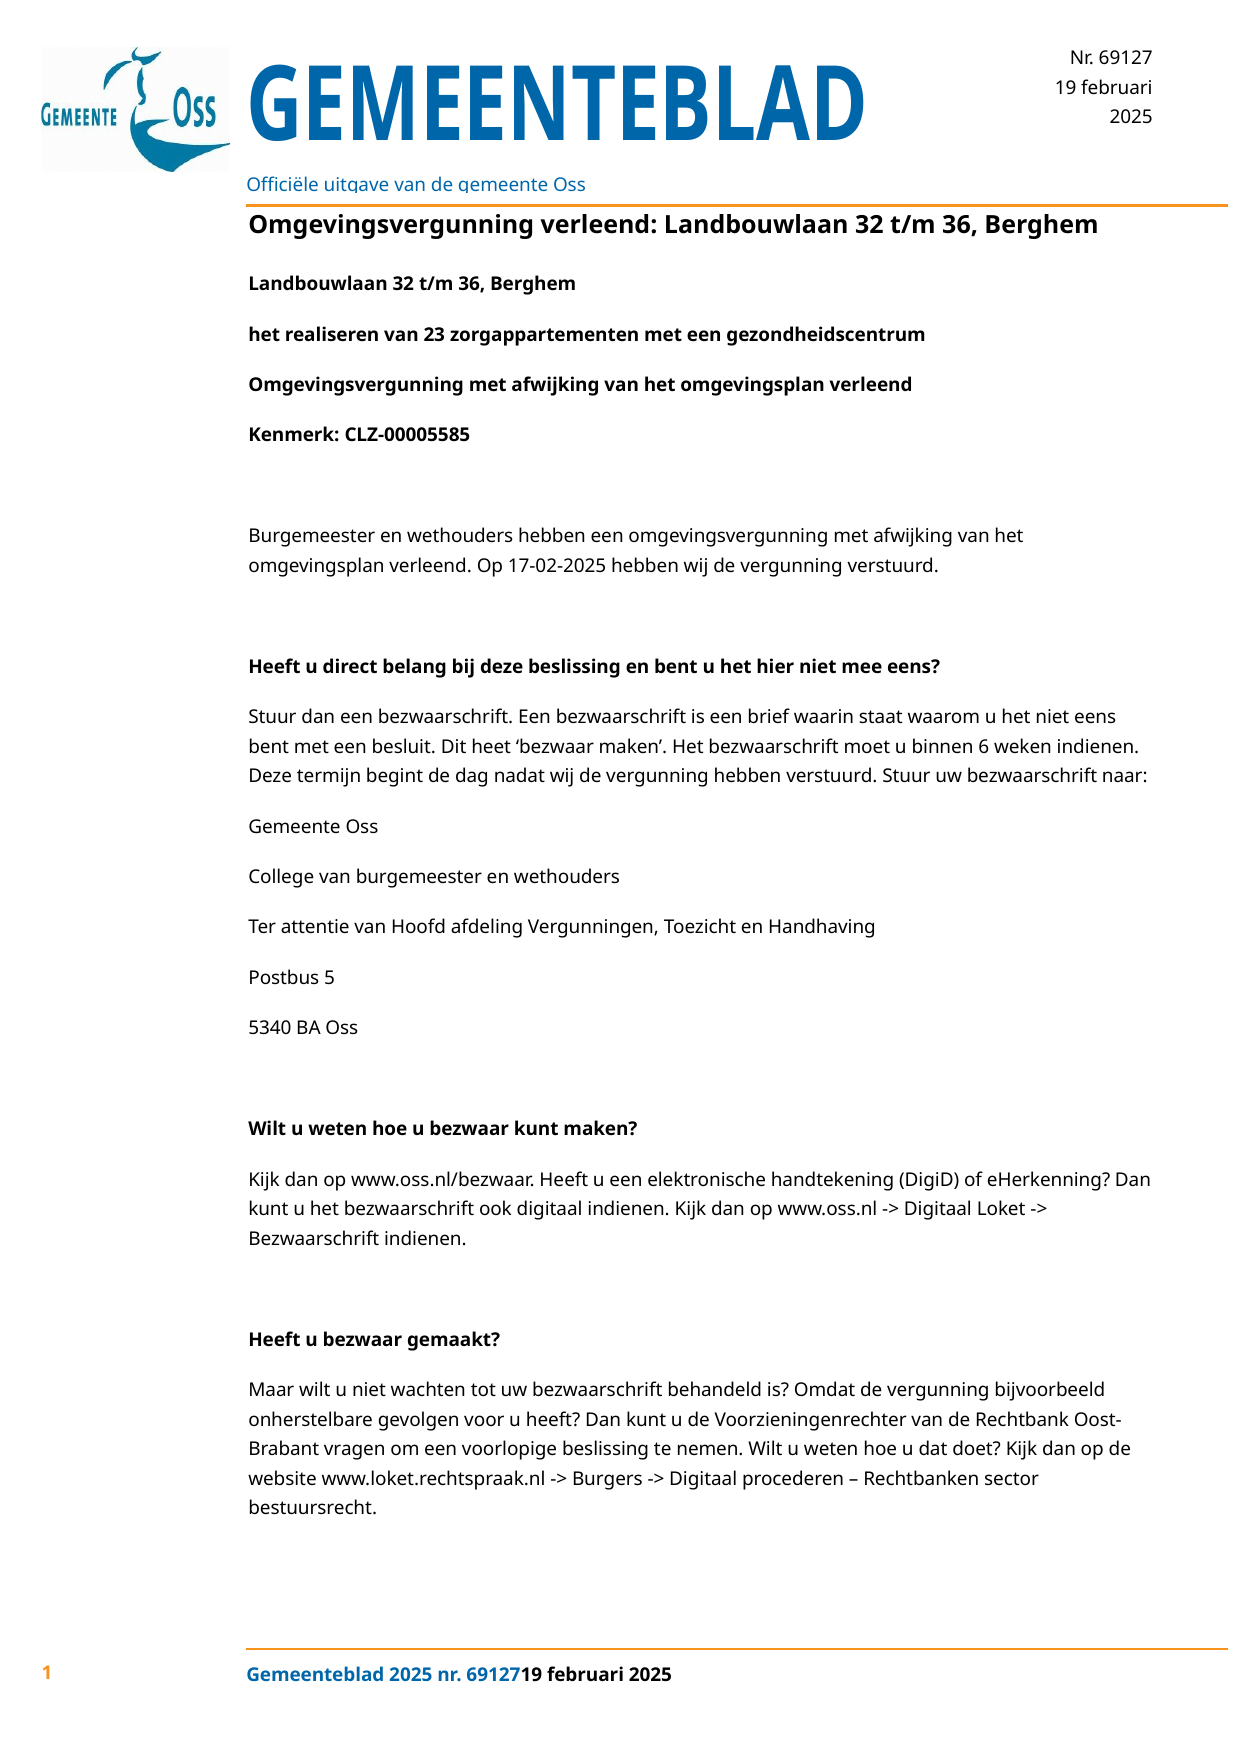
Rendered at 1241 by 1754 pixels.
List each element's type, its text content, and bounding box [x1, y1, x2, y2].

text Ter attentie van Hoofd afdeling Vergunningen, Toezicht en Handhaving [248, 914, 1152, 939]
text Stuur dan een bezwaarschrift. Een bezwaarschrift is een brief waarin staat waarom u het niet eens bent met een besluit. Dit heet ‘bezwaar maken’. Het bezwaarschrift moet u binnen 6 weken indienen. Deze termijn begint de dag nadat wij de vergunning hebben verstuurd. Stuur uw bezwaarschrift naar: [248, 703, 1152, 788]
text Burgemeester en wethouders hebben een omgevingsvergunning met afwijking van het omgevingsplan verleend. Op 17-02-2025 hebben wij de vergunning verstuurd. [248, 522, 1152, 578]
text Omgevingsvergunning met afwijking van het omgevingsplan verleend [248, 371, 1152, 397]
text het realiseren van 23 zorgappartementen met een gezondheidscentrum [248, 321, 1152, 346]
text Landbouwlaan 32 t/m 36, Berghem [248, 270, 1152, 296]
text Heeft u direct belang bij deze beslissing en bent u het hier niet mee eens? [248, 653, 1152, 678]
text Postbus 5 [248, 964, 1152, 990]
text Kijk dan op www.oss.nl/bezwaar. Heeft u een elektronische handtekening (DigiD) of eHerkenning? Dan kunt u het bezwaarschrift ook digitaal indienen. Kijk dan op www.oss.nl -> Digitaal Loket -> Bezwaarschrift indienen. [248, 1166, 1152, 1251]
text Gemeente Oss [248, 813, 1152, 838]
text Maar wilt u niet wachten tot uw bezwaarschrift behandeld is? Omdat de vergunning bijvoorbeeld onherstelbare gevolgen voor u heeft? Dan kunt u de Voorzieningenrechter van de Rechtbank Oost-Brabant vragen om een voorlopige beslissing te nemen. Wilt u weten hoe u dat doet? Kijk dan op de website www.loket.rechtspraak.nl -> Burgers -> Digitaal procederen – Rechtbanken sector bestuursrecht. [248, 1376, 1152, 1520]
text Heeft u bezwaar gemaakt? [248, 1326, 1152, 1351]
text Omgevingsvergunning verleend: Landbouwlaan 32 t/m 36, Berghem [248, 207, 1152, 241]
text Kenmerk: CLZ-00005585 [248, 422, 1152, 447]
picture [41, 47, 231, 172]
text 5340 BA Oss [248, 1014, 1152, 1040]
text College van burgemeester en wethouders [248, 863, 1152, 889]
text Wilt u weten hoe u bezwaar kunt maken? [248, 1115, 1152, 1141]
